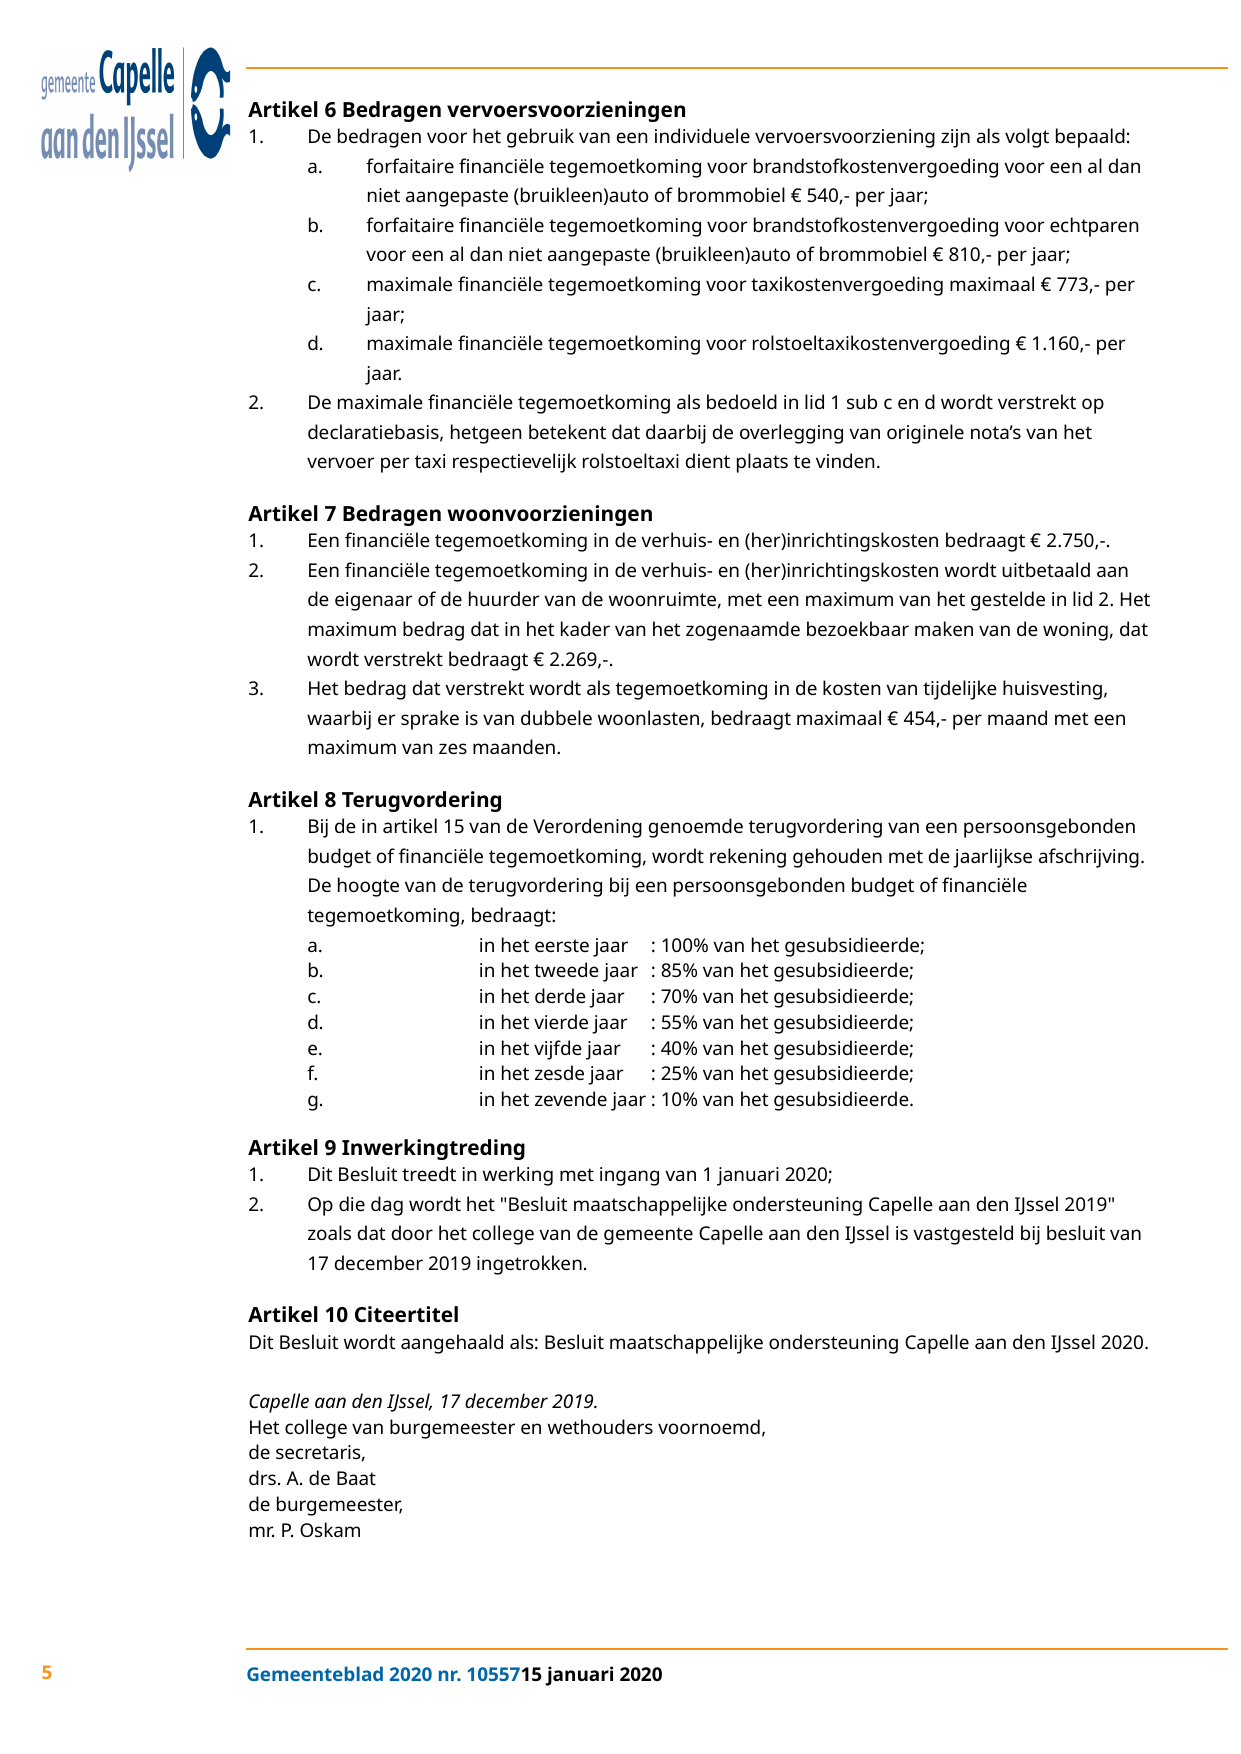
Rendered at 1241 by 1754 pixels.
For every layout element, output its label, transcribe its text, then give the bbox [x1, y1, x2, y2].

text Artikel 8 Terugvordering [248, 785, 1152, 813]
text de secretaris, [248, 1439, 1152, 1465]
picture [41, 47, 231, 172]
table_cell d. [307, 1009, 479, 1035]
list maximale financiële tegemoetkoming voor rolstoeltaxikostenvergoeding € 1.160,- per jaar. [307, 330, 1152, 386]
list Het bedrag dat verstrekt wordt als tegemoetkoming in de kosten van tijdelijke huisvesting, waarbij er sprake is van dubbele woonlasten, bedraagt maximaal € 454,- per maand met een maximum van zes maanden. [248, 675, 1152, 760]
table_cell g. [307, 1086, 479, 1112]
text Artikel 7 Bedragen woonvoorzieningen [248, 499, 1152, 527]
list forfaitaire financiële tegemoetkoming voor brandstofkostenvergoeding voor echtparen voor een al dan niet aangepaste (bruikleen)auto of brommobiel € 810,- per jaar; [307, 212, 1152, 267]
list Dit Besluit treedt in werking met ingang van 1 januari 2020; [248, 1161, 1152, 1187]
text Dit Besluit wordt aangehaald als: Besluit maatschappelijke ondersteuning Capelle aan den IJssel 2020. [248, 1329, 1152, 1355]
list Een financiële tegemoetkoming in de verhuis- en (her)inrichtingskosten bedraagt € 2.750,-. [248, 527, 1152, 553]
list Op die dag wordt het "Besluit maatschappelijke ondersteuning Capelle aan den IJssel 2019" zoals dat door het college van de gemeente Capelle aan den IJssel is vastgesteld bij besluit van 17 december 2019 ingetrokken. [248, 1191, 1152, 1276]
table_cell in het vijfde jaar [479, 1035, 651, 1061]
text Artikel 10 Citeertitel [248, 1301, 1152, 1329]
text Capelle aan den IJssel, 17 december 2019. [248, 1388, 1152, 1414]
table_cell in het zevende jaar [479, 1086, 651, 1112]
table_cell f. [307, 1061, 479, 1086]
list forfaitaire financiële tegemoetkoming voor brandstofkostenvergoeding voor een al dan niet aangepaste (bruikleen)auto of brommobiel € 540,- per jaar; [307, 153, 1152, 208]
table_cell b. [307, 958, 479, 983]
table_header a. [307, 932, 479, 958]
table_cell e. [307, 1035, 479, 1061]
table_header : 100% van het gesubsidieerde; [651, 932, 1211, 958]
table_cell in het tweede jaar [479, 958, 651, 983]
text Artikel 6 Bedragen vervoersvoorzieningen [248, 95, 1152, 123]
table_cell : 70% van het gesubsidieerde; [651, 983, 1211, 1009]
table_cell in het vierde jaar [479, 1009, 651, 1035]
list Bij de in artikel 15 van de Verordening genoemde terugvordering van een persoonsgebonden budget of financiële tegemoetkoming, wordt rekening gehouden met de jaarlijkse afschrijving. De hoogte van de terugvordering bij een persoonsgebonden budget of financiële tegemoetkoming, bedraagt: [248, 813, 1152, 928]
list maximale financiële tegemoetkoming voor taxikostenvergoeding maximaal € 773,- per jaar; [307, 271, 1152, 326]
table_cell : 85% van het gesubsidieerde; [651, 958, 1211, 983]
text drs. A. de Baat [248, 1465, 1152, 1491]
list De maximale financiële tegemoetkoming als bedoeld in lid 1 sub c en d wordt verstrekt op declaratiebasis, hetgeen betekent dat daarbij de overlegging van originele nota’s van het vervoer per taxi respectievelijk rolstoeltaxi dient plaats te vinden. [248, 389, 1152, 474]
table_cell in het zesde jaar [479, 1061, 651, 1086]
table_cell : 55% van het gesubsidieerde; [651, 1009, 1211, 1035]
table_cell : 40% van het gesubsidieerde; [651, 1035, 1211, 1061]
text Artikel 9 Inwerkingtreding [248, 1133, 1152, 1161]
table_cell : 10% van het gesubsidieerde. [651, 1086, 1211, 1112]
list Een financiële tegemoetkoming in de verhuis- en (her)inrichtingskosten wordt uitbetaald aan de eigenaar of de huurder van de woonruimte, met een maximum van het gestelde in lid 2. Het maximum bedrag dat in het kader van het zogenaamde bezoekbaar maken van de woning, dat wordt verstrekt bedraagt € 2.269,-. [248, 557, 1152, 672]
table_header in het eerste jaar [479, 932, 651, 958]
table_cell c. [307, 983, 479, 1009]
table_cell : 25% van het gesubsidieerde; [651, 1061, 1211, 1086]
list De bedragen voor het gebruik van een individuele vervoersvoorziening zijn als volgt bepaald: [248, 123, 1152, 149]
text de burgemeester, [248, 1491, 1152, 1517]
text Het college van burgemeester en wethouders voornoemd, [248, 1414, 1152, 1439]
table_cell in het derde jaar [479, 983, 651, 1009]
text mr. P. Oskam [248, 1517, 1152, 1542]
